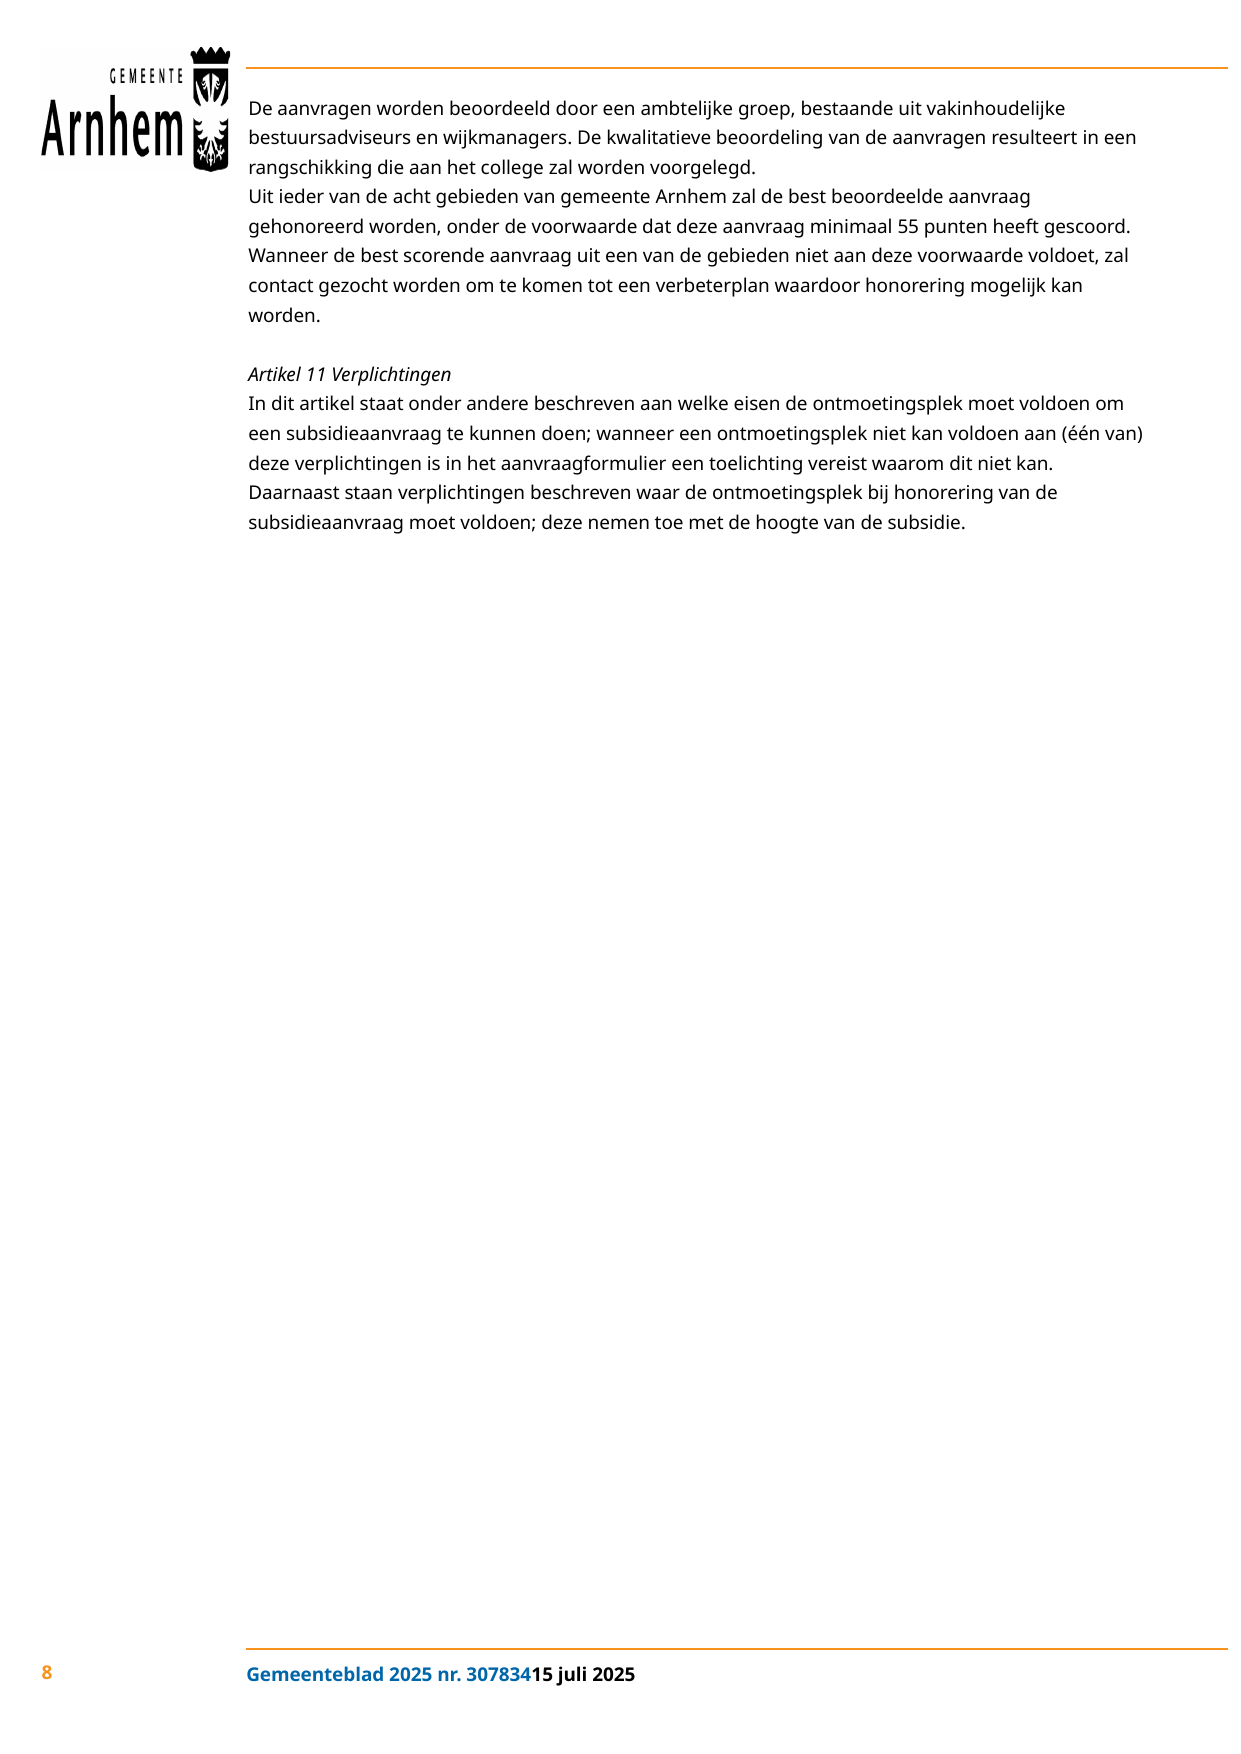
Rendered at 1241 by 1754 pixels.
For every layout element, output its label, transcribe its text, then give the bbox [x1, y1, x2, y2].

text Uit ieder van de acht gebieden van gemeente Arnhem zal de best beoordeelde aanvraag gehonoreerd worden, onder de voorwaarde dat deze aanvraag minimaal 55 punten heeft gescoord. Wanneer de best scorende aanvraag uit een van de gebieden niet aan deze voorwaarde voldoet, zal contact gezocht worden om te komen tot een verbeterplan waardoor honorering mogelijk kan worden. [248, 183, 1152, 328]
text Artikel 11 Verplichtingen [248, 361, 1152, 387]
text De aanvragen worden beoordeeld door een ambtelijke groep, bestaande uit vakinhoudelijke bestuursadviseurs en wijkmanagers. De kwalitatieve beoordeling van de aanvragen resulteert in een rangschikking die aan het college zal worden voorgelegd. [248, 95, 1152, 180]
text Daarnaast staan verplichtingen beschreven waar de ontmoetingsplek bij honorering van de subsidieaanvraag moet voldoen; deze nemen toe met de hoogte van de subsidie. [248, 479, 1152, 535]
picture [41, 47, 231, 172]
text In dit artikel staat onder andere beschreven aan welke eisen de ontmoetingsplek moet voldoen om een subsidieaanvraag te kunnen doen; wanneer een ontmoetingsplek niet kan voldoen aan (één van) deze verplichtingen is in het aanvraagformulier een toelichting vereist waarom dit niet kan. [248, 391, 1152, 476]
